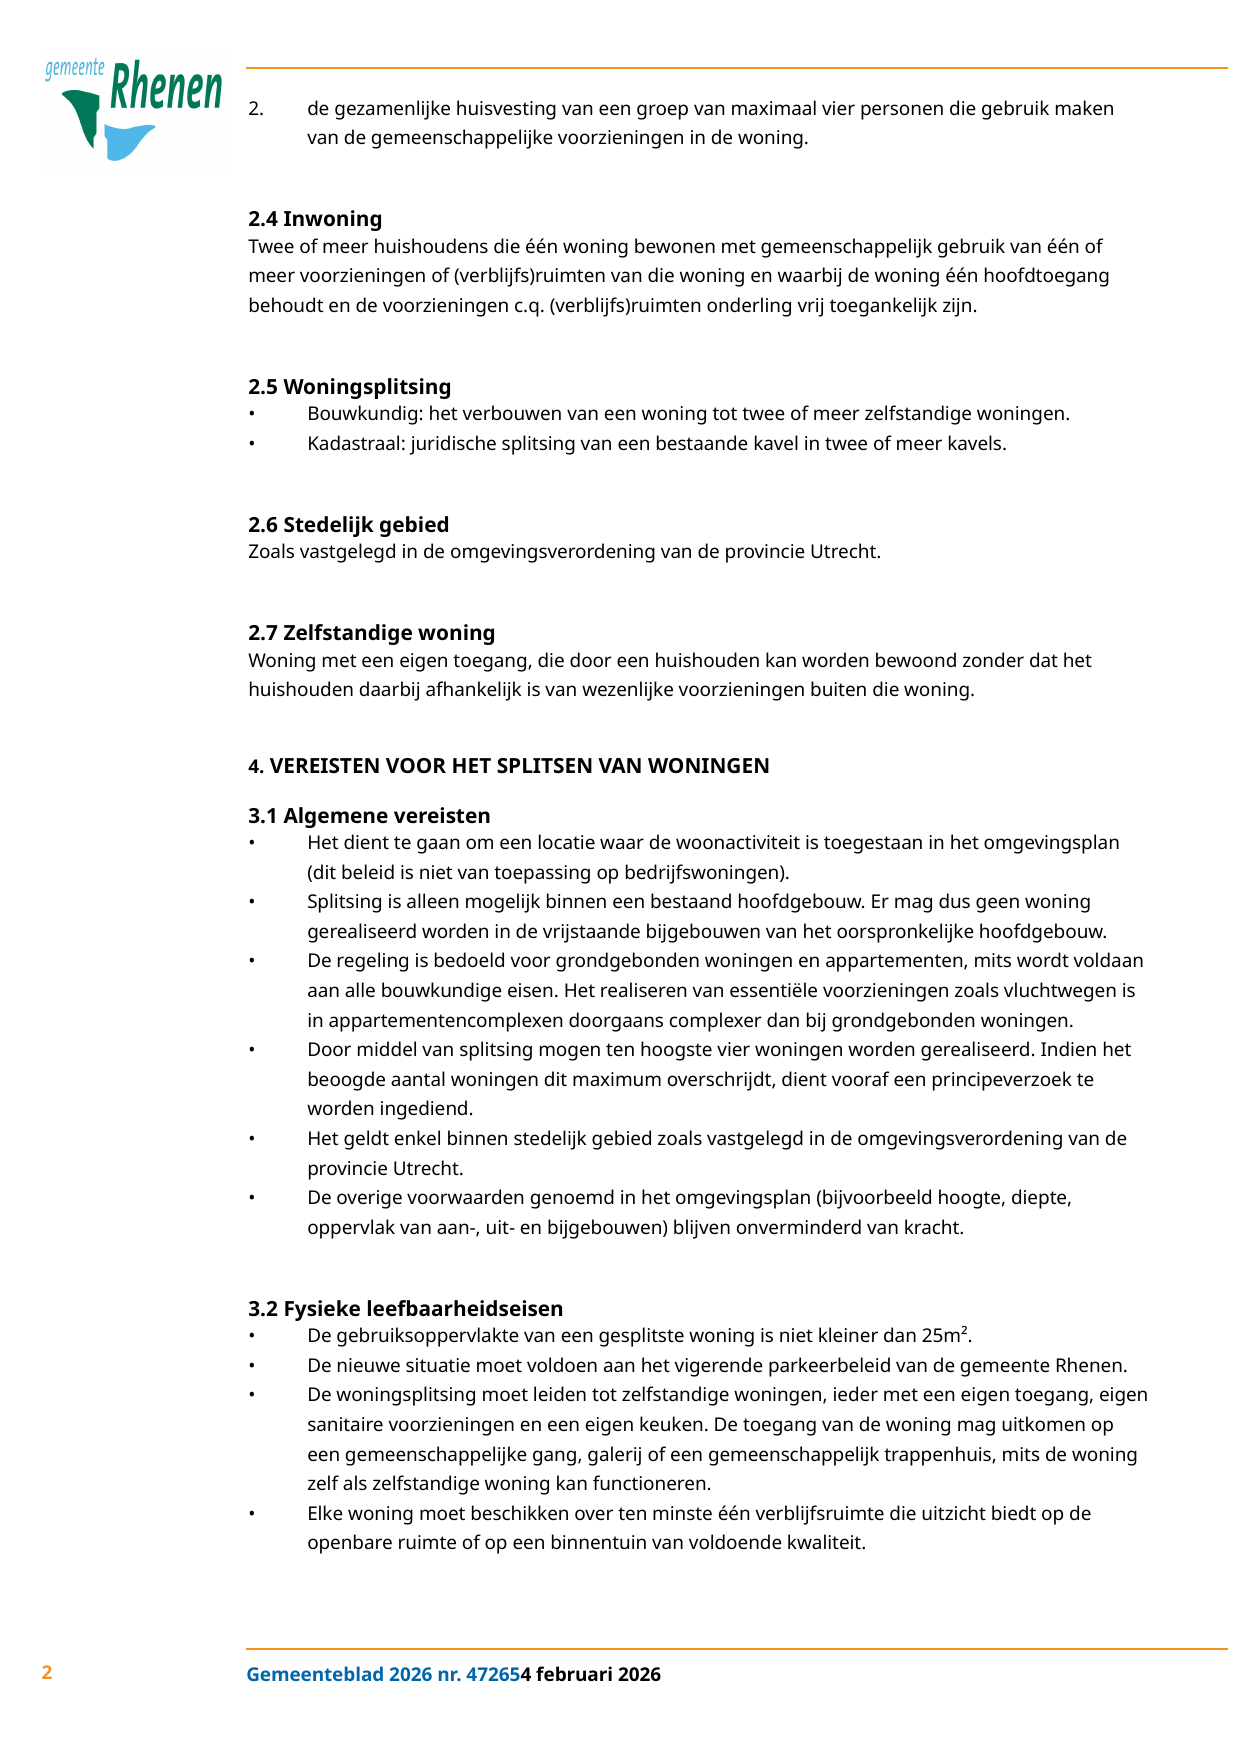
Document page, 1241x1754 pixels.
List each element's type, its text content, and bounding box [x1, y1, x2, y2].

list De woningsplitsing moet leiden tot zelfstandige woningen, ieder met een eigen toegang, eigen sanitaire voorzieningen en een eigen keuken. De toegang van de woning mag uitkomen op een gemeenschappelijke gang, galerij of een gemeenschappelijk trappenhuis, mits de woning zelf als zelfstandige woning kan functioneren. [248, 1382, 1152, 1496]
list Het dient te gaan om een locatie waar de woonactiviteit is toegestaan in het omgevingsplan (dit beleid is niet van toepassing op bedrijfswoningen). [248, 829, 1152, 885]
list Elke woning moet beschikken over ten minste één verblijfsruimte die uitzicht biedt op de openbare ruimte of op een binnentuin van voldoende kwaliteit. [248, 1500, 1152, 1555]
list Door middel van splitsing mogen ten hoogste vier woningen worden gerealiseerd. Indien het beoogde aantal woningen dit maximum overschrijdt, dient vooraf een principeverzoek te worden ingediend. [248, 1036, 1152, 1121]
text 3.2 Fysieke leefbaarheidseisen [248, 1294, 1152, 1322]
list De overige voorwaarden genoemd in het omgevingsplan (bijvoorbeeld hoogte, diepte, oppervlak van aan-, uit- en bijgebouwen) blijven onverminderd van kracht. [248, 1184, 1152, 1240]
text 2.6 Stedelijk gebied [248, 510, 1152, 538]
list De gebruiksoppervlakte van een gesplitste woning is niet kleiner dan 25m². [248, 1322, 1152, 1348]
picture [41, 47, 231, 172]
list Kadastraal: juridische splitsing van een bestaande kavel in twee of meer kavels. [248, 430, 1152, 456]
list Splitsing is alleen mogelijk binnen een bestaand hoofdgebouw. Er mag dus geen woning gerealiseerd worden in de vrijstaande bijgebouwen van het oorspronkelijke hoofdgebouw. [248, 888, 1152, 944]
text 2.5 Woningsplitsing [248, 372, 1152, 400]
text 2.4 Inwoning [248, 204, 1152, 233]
text Woning met een eigen toegang, die door een huishouden kan worden bewoond zonder dat het huishouden daarbij afhankelijk is van wezenlijke voorzieningen buiten die woning. [248, 647, 1152, 702]
text 3.1 Algemene vereisten [248, 801, 1152, 829]
list De regeling is bedoeld voor grondgebonden woningen en appartementen, mits wordt voldaan aan alle bouwkundige eisen. Het realiseren van essentiële voorzieningen zoals vluchtwegen is in appartementencomplexen doorgaans complexer dan bij grondgebonden woningen. [248, 948, 1152, 1033]
list De nieuwe situatie moet voldoen aan het vigerende parkeerbeleid van de gemeente Rhenen. [248, 1352, 1152, 1378]
list Het geldt enkel binnen stedelijk gebied zoals vastgelegd in de omgevingsverordening van de provincie Utrecht. [248, 1125, 1152, 1181]
list de gezamenlijke huisvesting van een groep van maximaal vier personen die gebruik maken van de gemeenschappelijke voorzieningen in de woning. [248, 95, 1152, 150]
text 2.7 Zelfstandige woning [248, 618, 1152, 647]
text 4. VEREISTEN VOOR HET SPLITSEN VAN WONINGEN [248, 752, 1152, 780]
text Zoals vastgelegd in de omgevingsverordening van de provincie Utrecht. [248, 538, 1152, 564]
text Twee of meer huishoudens die één woning bewonen met gemeenschappelijk gebruik van één of meer voorzieningen of (verblijfs)ruimten van die woning en waarbij de woning één hoofdtoegang behoudt en de voorzieningen c.q. (verblijfs)ruimten onderling vrij toegankelijk zijn. [248, 233, 1152, 318]
list Bouwkundig: het verbouwen van een woning tot twee of meer zelfstandige woningen. [248, 400, 1152, 426]
